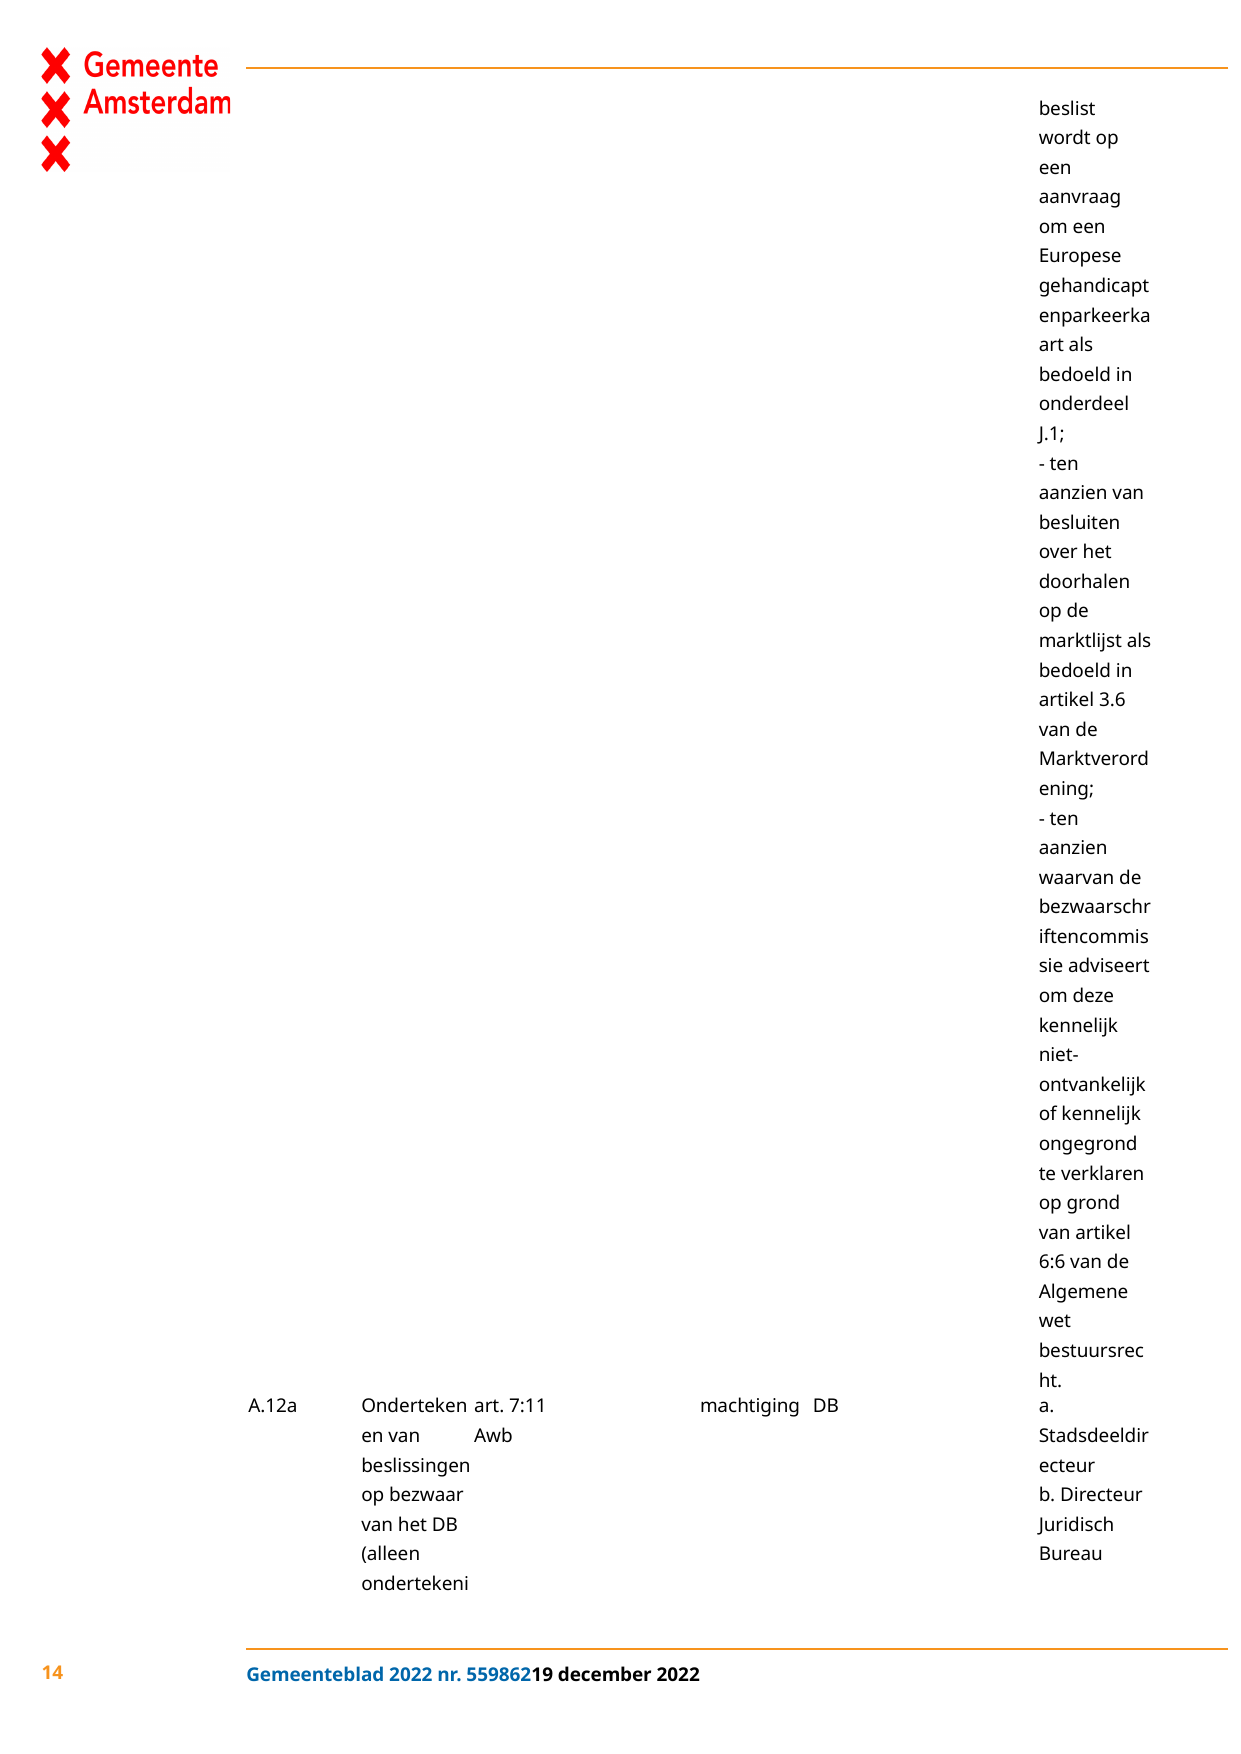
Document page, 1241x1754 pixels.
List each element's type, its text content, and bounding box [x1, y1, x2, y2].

table_cell DB [813, 1393, 926, 1596]
table_cell [587, 1393, 700, 1596]
table_cell [587, 95, 700, 1393]
table_cell [361, 95, 474, 1393]
table_cell [926, 95, 1038, 1393]
table_cell A.12a [248, 1393, 361, 1596]
table_cell [248, 95, 361, 1393]
table_cell a. Stadsdeeldirecteur b. Directeur Juridisch Bureau [1039, 1393, 1152, 1596]
table_cell art. 7:11 Awb [474, 1393, 587, 1596]
table_cell [926, 1393, 1038, 1596]
table_cell machtiging [700, 1393, 813, 1596]
table_cell beslist wordt op een aanvraag om een Europese gehandicaptenparkeerkaart als bedoeld in onderdeel J.1; - ten aanzien van besluiten over het doorhalen op de marktlijst als bedoeld in artikel 3.6 van de Marktverordening; - ten aanzien waarvan de bezwaarschriftencommissie adviseert om deze kennelijk niet-ontvankelijk of kennelijk ongegrond te verklaren op grond van artikel 6:6 van de Algemene wet bestuursrecht. [1039, 95, 1152, 1393]
table_cell [474, 95, 587, 1393]
picture [41, 47, 231, 172]
table_cell [700, 95, 813, 1393]
table_cell [813, 95, 926, 1393]
table_cell Ondertekenen van beslissingen op bezwaar van het DB (alleen ondertekeni [361, 1393, 474, 1596]
